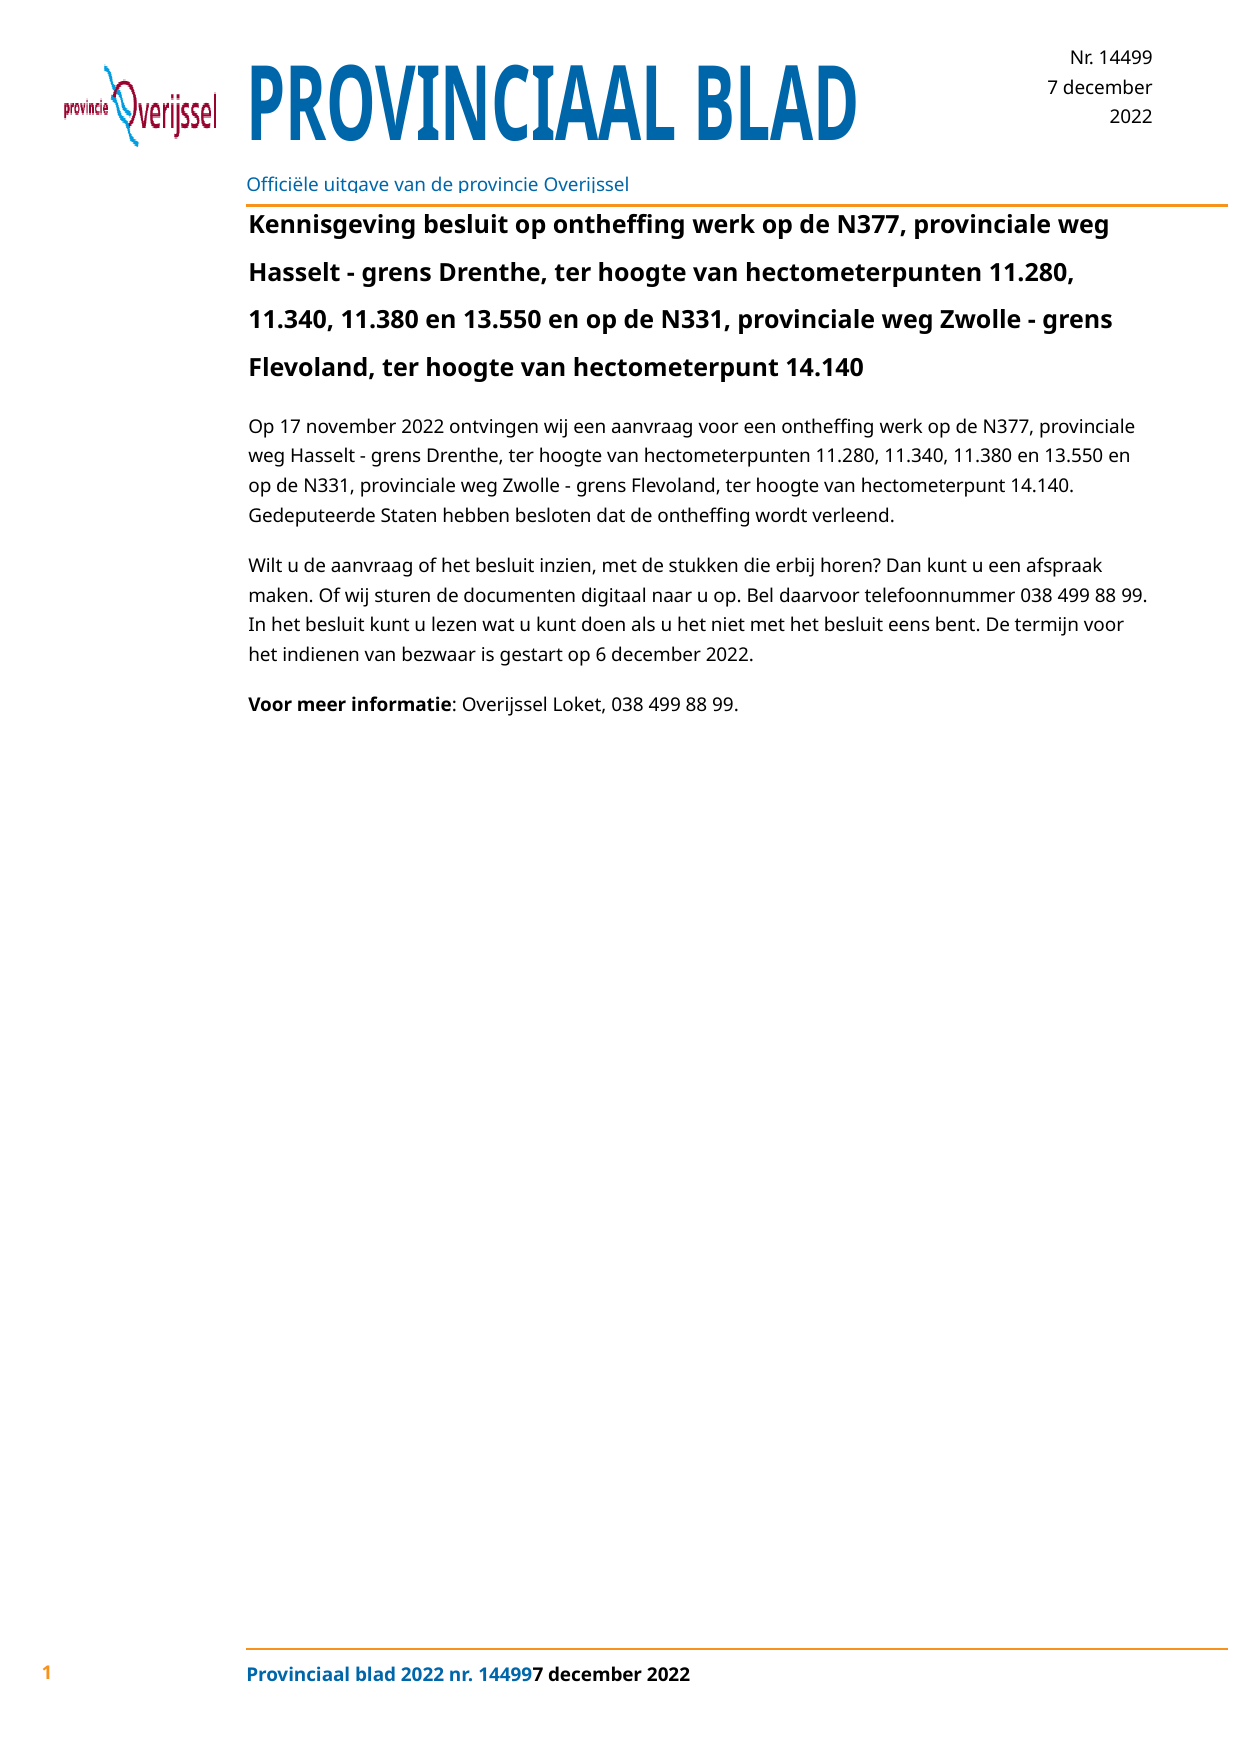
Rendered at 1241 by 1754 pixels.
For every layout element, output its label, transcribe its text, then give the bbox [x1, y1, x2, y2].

text Op 17 november 2022 ontvingen wij een aanvraag voor een ontheffing werk op de N377, provinciale weg Hasselt - grens Drenthe, ter hoogte van hectometerpunten 11.280, 11.340, 11.380 en 13.550 en op de N331, provinciale weg Zwolle - grens Flevoland, ter hoogte van hectometerpunt 14.140. Gedeputeerde Staten hebben besloten dat de ontheffing wordt verleend. [248, 413, 1152, 528]
picture [41, 47, 231, 172]
text Kennisgeving besluit op ontheffing werk op de N377, provinciale weg Hasselt - grens Drenthe, ter hoogte van hectometerpunten 11.280, 11.340, 11.380 en 13.550 en op de N331, provinciale weg Zwolle - grens Flevoland, ter hoogte van hectometerpunt 14.140 [248, 207, 1152, 384]
text Wilt u de aanvraag of het besluit inzien, met de stukken die erbij horen? Dan kunt u een afspraak maken. Of wij sturen de documenten digitaal naar u op. Bel daarvoor telefoonnummer 038 499 88 99. In het besluit kunt u lezen wat u kunt doen als u het niet met het besluit eens bent. De termijn voor het indienen van bezwaar is gestart op 6 december 2022. [248, 552, 1152, 667]
text Voor meer informatie: Overijssel Loket, 038 499 88 99. [248, 691, 1152, 717]
